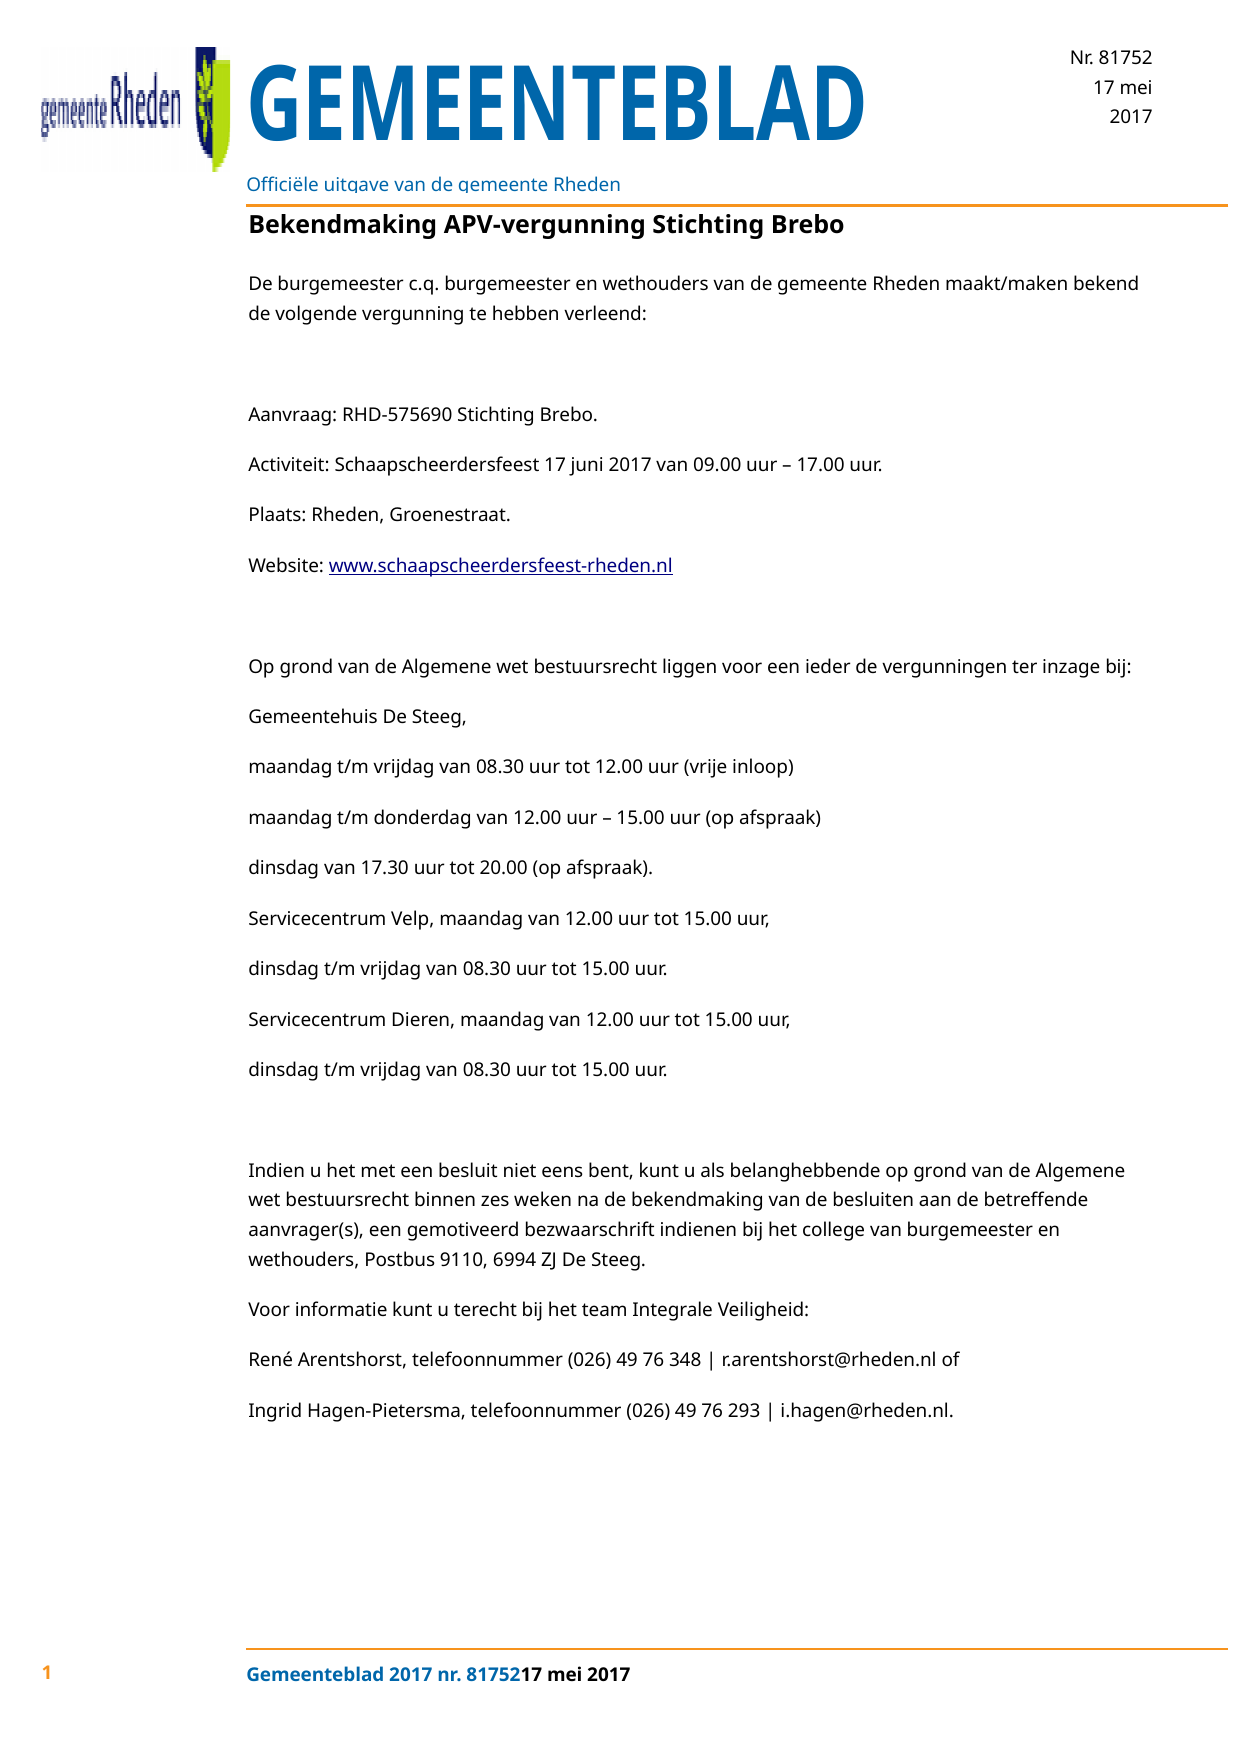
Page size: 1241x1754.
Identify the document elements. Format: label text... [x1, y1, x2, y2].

text maandag t/m donderdag van 12.00 uur – 15.00 uur (op afspraak) [248, 804, 1152, 830]
text De burgemeester c.q. burgemeester en wethouders van de gemeente Rheden maakt/maken bekend de volgende vergunning te hebben verleend: [248, 270, 1152, 326]
text Aanvraag: RHD-575690 Stichting Brebo. [248, 401, 1152, 426]
text Website: www.schaapscheerdersfeest-rheden.nl [248, 552, 1152, 578]
text René Arentshorst, telefoonnummer (026) 49 76 348 | r.arentshorst@rheden.nl of [248, 1347, 1152, 1372]
text Gemeentehuis De Steeg, [248, 703, 1152, 729]
picture [41, 47, 231, 172]
text dinsdag t/m vrijdag van 08.30 uur tot 15.00 uur. [248, 1056, 1152, 1082]
text dinsdag t/m vrijdag van 08.30 uur tot 15.00 uur. [248, 955, 1152, 981]
text Servicecentrum Velp, maandag van 12.00 uur tot 15.00 uur, [248, 905, 1152, 931]
text dinsdag van 17.30 uur tot 20.00 (op afspraak). [248, 854, 1152, 880]
text Bekendmaking APV-vergunning Stichting Brebo [248, 207, 1152, 241]
text Voor informatie kunt u terecht bij het team Integrale Veiligheid: [248, 1296, 1152, 1322]
text Op grond van de Algemene wet bestuursrecht liggen voor een ieder de vergunningen ter inzage bij: [248, 653, 1152, 678]
text Plaats: Rheden, Groenestraat. [248, 502, 1152, 527]
text Indien u het met een besluit niet eens bent, kunt u als belanghebbende op grond van de Algemene wet bestuursrecht binnen zes weken na de bekendmaking van de besluiten aan de betreffende aanvrager(s), een gemotiveerd bezwaarschrift indienen bij het college van burgemeester en wethouders, Postbus 9110, 6994 ZJ De Steeg. [248, 1157, 1152, 1271]
text Ingrid Hagen-Pietersma, telefoonnummer (026) 49 76 293 | i.hagen@rheden.nl. [248, 1397, 1152, 1423]
text maandag t/m vrijdag van 08.30 uur tot 12.00 uur (vrije inloop) [248, 754, 1152, 779]
text Servicecentrum Dieren, maandag van 12.00 uur tot 15.00 uur, [248, 1006, 1152, 1031]
text Activiteit: Schaapscheerdersfeest 17 juni 2017 van 09.00 uur – 17.00 uur. [248, 451, 1152, 477]
